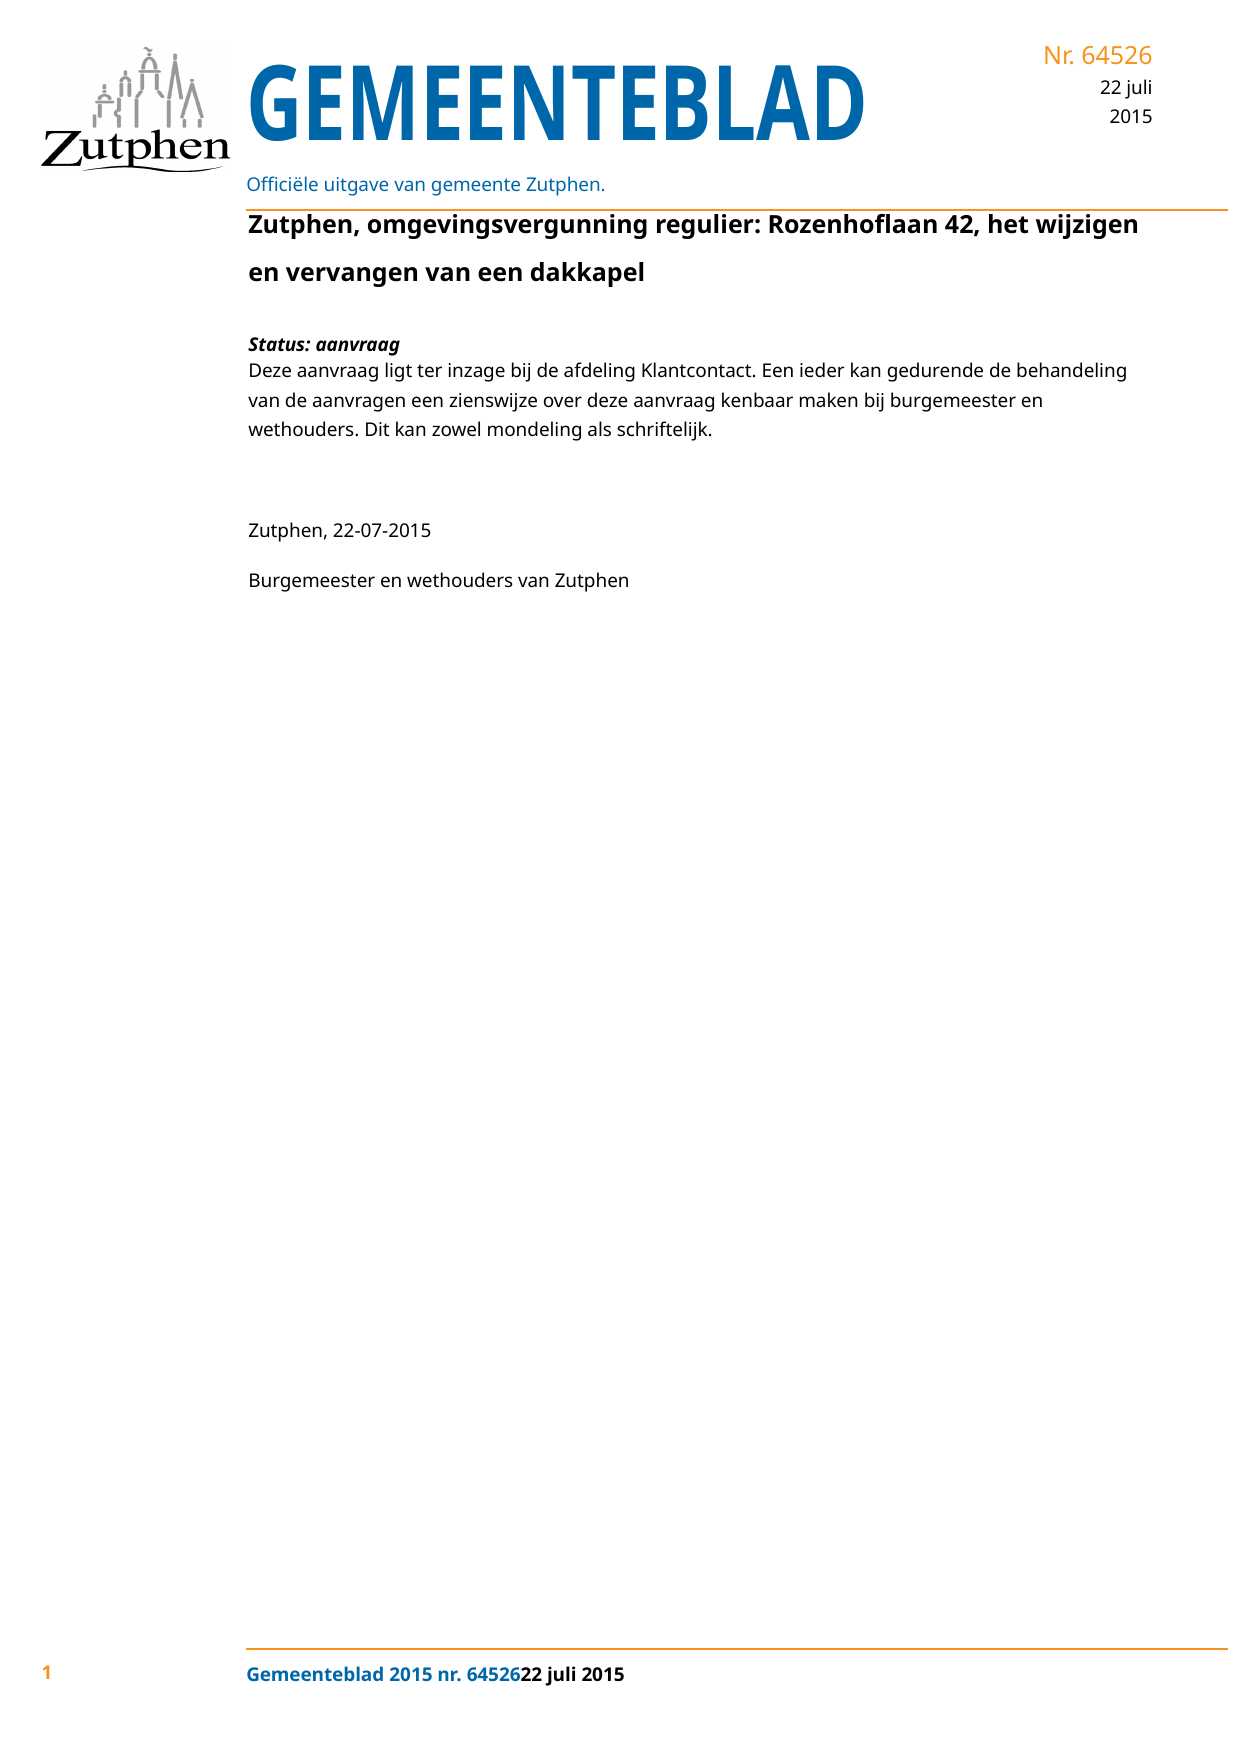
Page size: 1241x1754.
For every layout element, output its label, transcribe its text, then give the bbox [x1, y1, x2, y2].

text Zutphen, omgevingsvergunning regulier: Rozenhoflaan 42, het wijzigen en vervangen van een dakkapel [248, 211, 1152, 288]
text Zutphen, 22-07-2015 [248, 517, 1152, 543]
picture [41, 47, 231, 172]
text Status: aanvraag [248, 331, 1152, 357]
text Burgemeester en wethouders van Zutphen [248, 568, 1152, 593]
text Deze aanvraag ligt ter inzage bij de afdeling Klantcontact. Een ieder kan gedurende de behandeling van de aanvragen een zienswijze over deze aanvraag kenbaar maken bij burgemeester en wethouders. Dit kan zowel mondeling als schriftelijk. [248, 357, 1152, 442]
